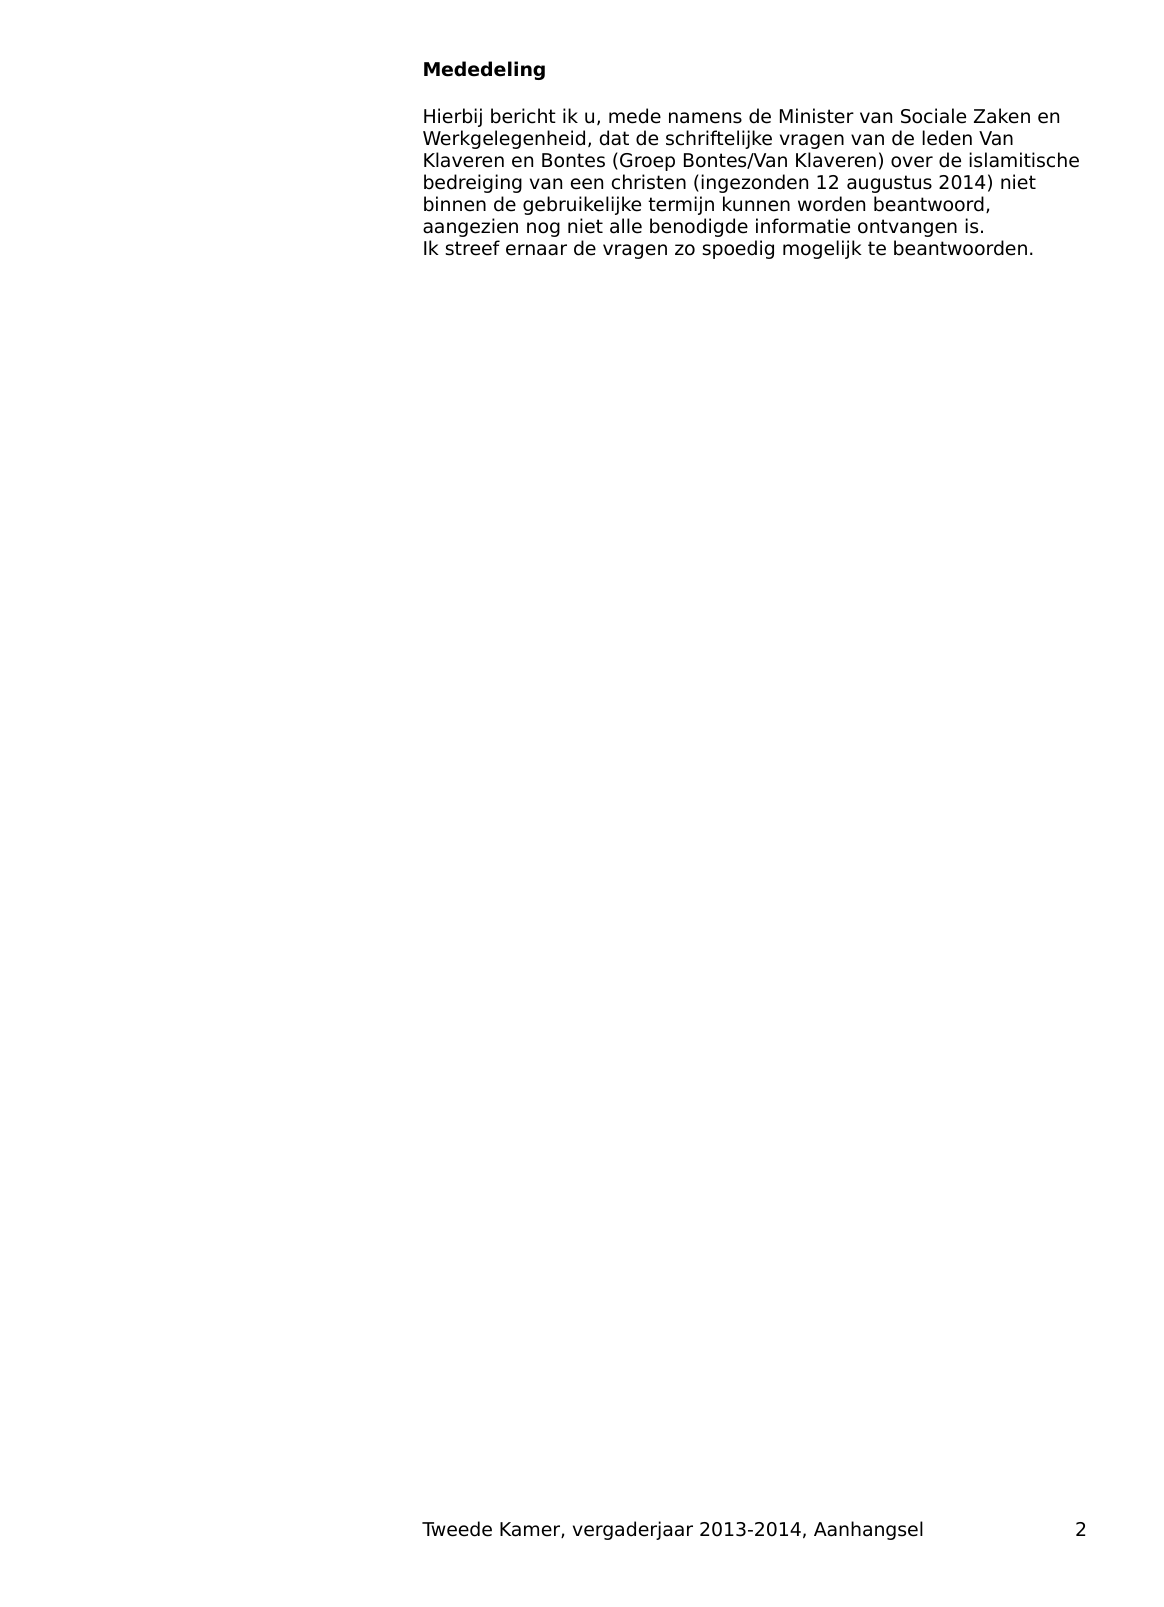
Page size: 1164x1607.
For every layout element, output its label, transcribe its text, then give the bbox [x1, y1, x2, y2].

text Ik streef ernaar de vragen zo spoedig mogelijk te beantwoorden. [422, 238, 1087, 260]
text Hierbij bericht ik u, mede namens de Minister van Sociale Zaken en Werkgelegenheid, dat de schriftelijke vragen van de leden Van Klaveren en Bontes (Groep Bontes/Van Klaveren) over de islamitische bedreiging van een christen (ingezonden 12 augustus 2014) niet binnen de gebruikelijke termijn kunnen worden beantwoord, aangezien nog niet alle benodigde informatie ontvangen is. [422, 106, 1087, 238]
subtitle Mededeling [422, 59, 1087, 81]
